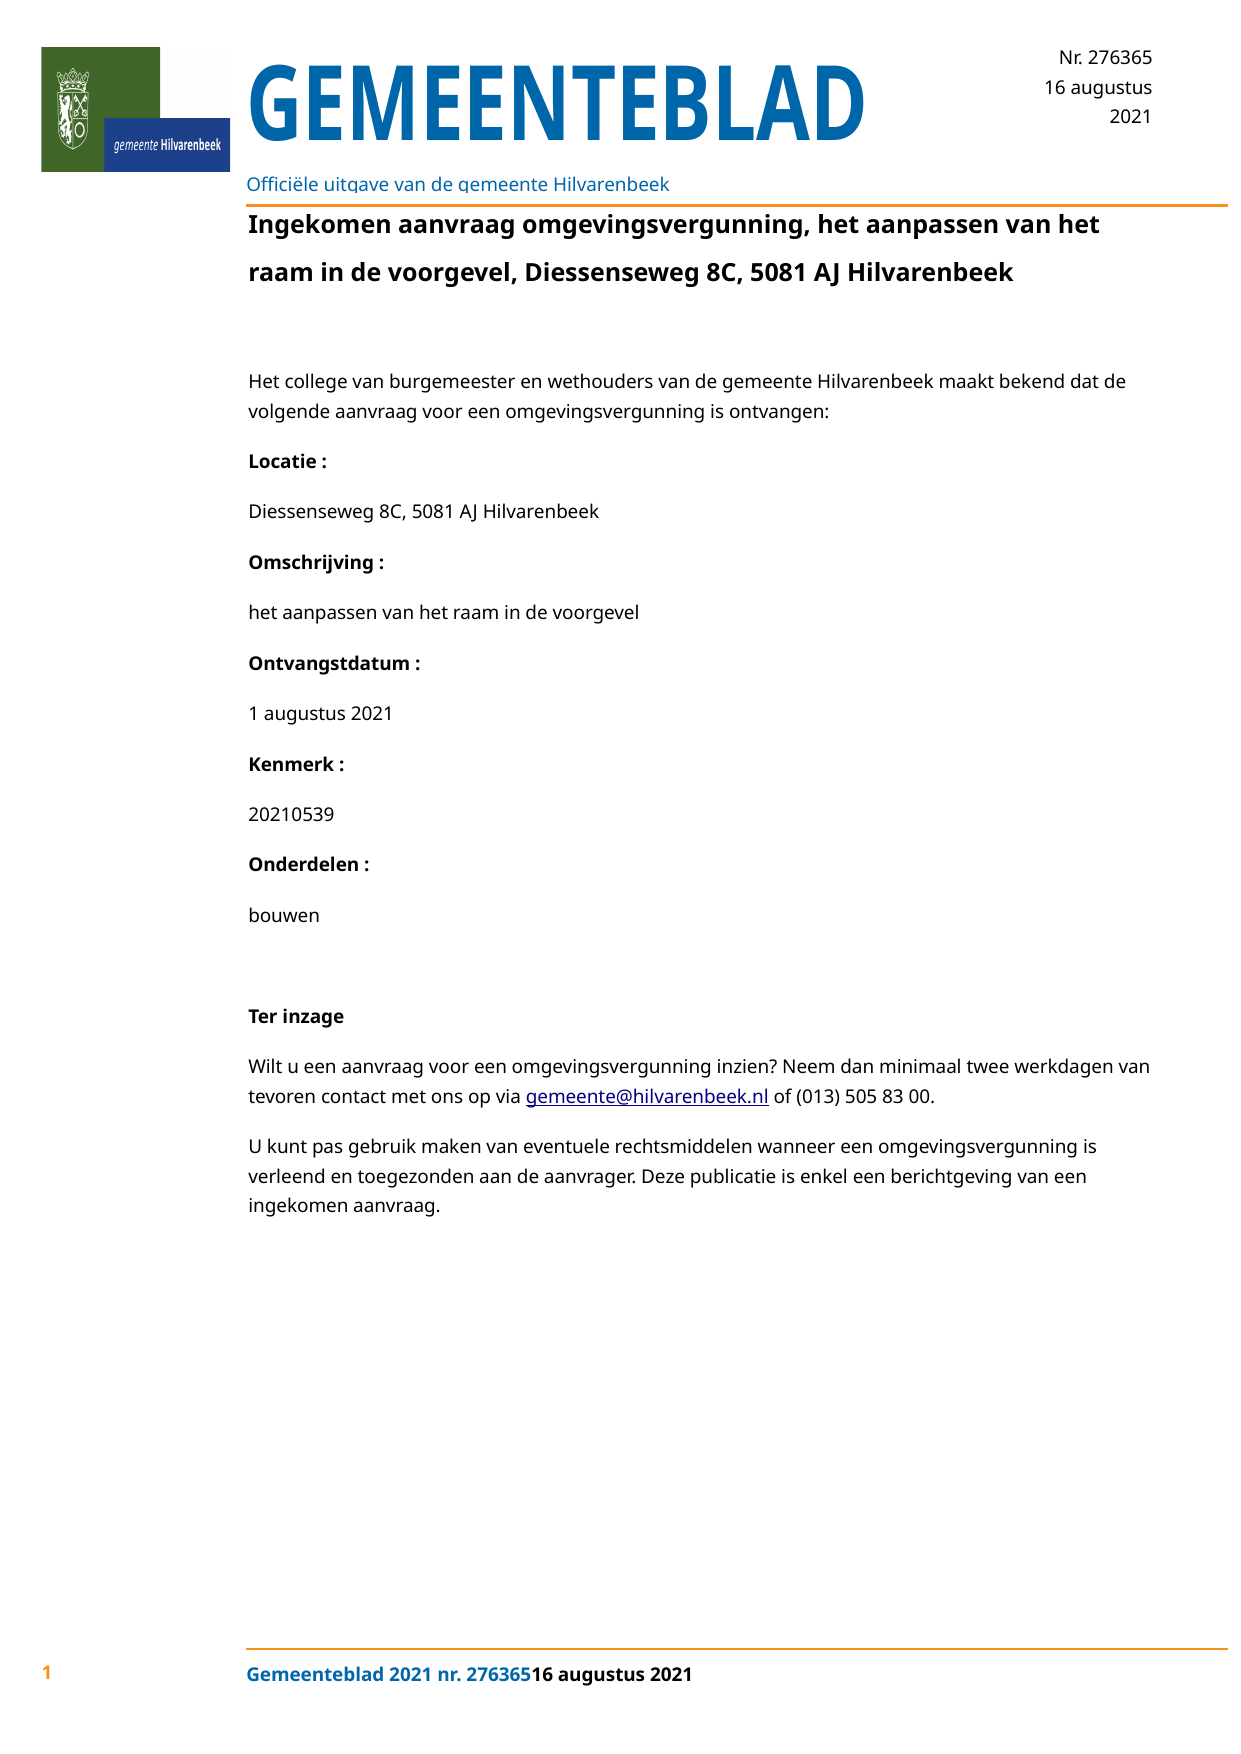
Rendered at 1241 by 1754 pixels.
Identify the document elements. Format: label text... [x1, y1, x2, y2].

text Ontvangstdatum : [248, 650, 1152, 676]
text Kenmerk : [248, 751, 1152, 777]
text het aanpassen van het raam in de voorgevel [248, 599, 1152, 625]
text Ingekomen aanvraag omgevingsvergunning, het aanpassen van het raam in de voorgevel, Diessenseweg 8C, 5081 AJ Hilvarenbeek [248, 207, 1152, 288]
text Locatie : [248, 448, 1152, 474]
text Diessenseweg 8C, 5081 AJ Hilvarenbeek [248, 499, 1152, 524]
text 1 augustus 2021 [248, 700, 1152, 726]
text Onderdelen : [248, 852, 1152, 877]
text Het college van burgemeester en wethouders van de gemeente Hilvarenbeek maakt bekend dat de volgende aanvraag voor een omgevingsvergunning is ontvangen: [248, 368, 1152, 424]
text Ter inzage [248, 1003, 1152, 1029]
text bouwen [248, 902, 1152, 928]
text U kunt pas gebruik maken van eventuele rechtsmiddelen wanneer een omgevingsvergunning is verleend en toegezonden aan de aanvrager. Deze publicatie is enkel een berichtgeving van een ingekomen aanvraag. [248, 1133, 1152, 1218]
text Omschrijving : [248, 549, 1152, 575]
picture [41, 47, 231, 172]
text Wilt u een aanvraag voor een omgevingsvergunning inzien? Neem dan minimaal twee werkdagen van tevoren contact met ons op via gemeente@hilvarenbeek.nl of (013) 505 83 00. [248, 1053, 1152, 1109]
text 20210539 [248, 801, 1152, 827]
